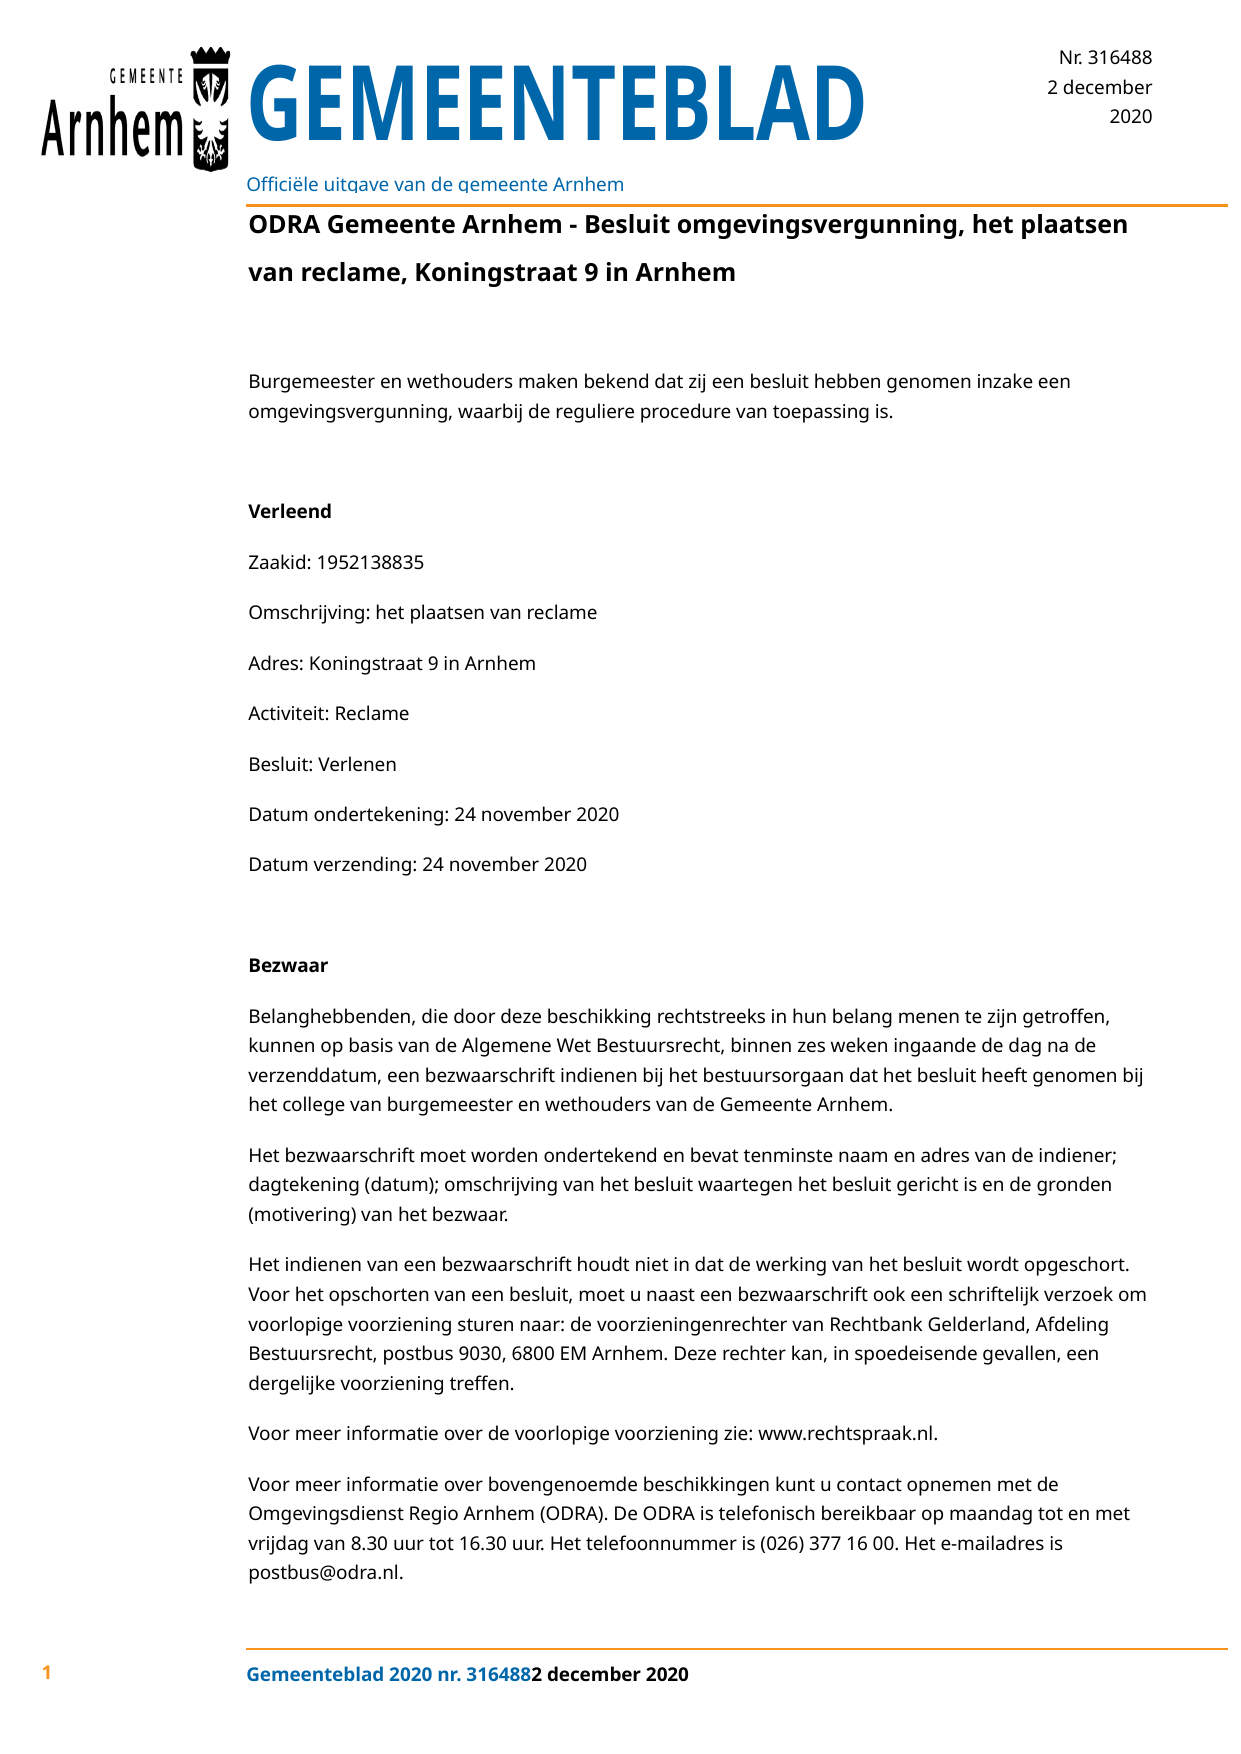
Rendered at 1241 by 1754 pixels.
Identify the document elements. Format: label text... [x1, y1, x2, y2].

text Het bezwaarschrift moet worden ondertekend en bevat tenminste naam en adres van de indiener; dagtekening (datum); omschrijving van het besluit waartegen het besluit gericht is en de gronden (motivering) van het bezwaar. [248, 1142, 1152, 1227]
text Belanghebbenden, die door deze beschikking rechtstreeks in hun belang menen te zijn getroffen, kunnen op basis van de Algemene Wet Bestuursrecht, binnen zes weken ingaande de dag na de verzenddatum, een bezwaarschrift indienen bij het bestuursorgaan dat het besluit heeft genomen bij het college van burgemeester en wethouders van de Gemeente Arnhem. [248, 1003, 1152, 1117]
text Activiteit: Reclame [248, 700, 1152, 726]
text Het indienen van een bezwaarschrift houdt niet in dat de werking van het besluit wordt opgeschort. Voor het opschorten van een besluit, moet u naast een bezwaarschrift ook een schriftelijk verzoek om voorlopige voorziening sturen naar: de voorzieningenrechter van Rechtbank Gelderland, Afdeling Bestuursrecht, postbus 9030, 6800 EM Arnhem. Deze rechter kan, in spoedeisende gevallen, een dergelijke voorziening treffen. [248, 1252, 1152, 1396]
text Voor meer informatie over bovengenoemde beschikkingen kunt u contact opnemen met de Omgevingsdienst Regio Arnhem (ODRA). De ODRA is telefonisch bereikbaar op maandag tot en met vrijdag van 8.30 uur tot 16.30 uur. Het telefoonnummer is (026) 377 16 00. Het e-mailadres is postbus@odra.nl. [248, 1471, 1152, 1585]
text Omschrijving: het plaatsen van reclame [248, 599, 1152, 625]
text Burgemeester en wethouders maken bekend dat zij een besluit hebben genomen inzake een omgevingsvergunning, waarbij de reguliere procedure van toepassing is. [248, 368, 1152, 424]
text Besluit: Verlenen [248, 751, 1152, 777]
text Voor meer informatie over de voorlopige voorziening zie: www.rechtspraak.nl. [248, 1420, 1152, 1446]
text ODRA Gemeente Arnhem - Besluit omgevingsvergunning, het plaatsen van reclame, Koningstraat 9 in Arnhem [248, 207, 1152, 288]
text Bezwaar [248, 952, 1152, 978]
text Datum ondertekening: 24 november 2020 [248, 801, 1152, 827]
text Zaakid: 1952138835 [248, 549, 1152, 575]
text Adres: Koningstraat 9 in Arnhem [248, 650, 1152, 676]
picture [41, 47, 231, 172]
text Datum verzending: 24 november 2020 [248, 852, 1152, 877]
text Verleend [248, 499, 1152, 524]
